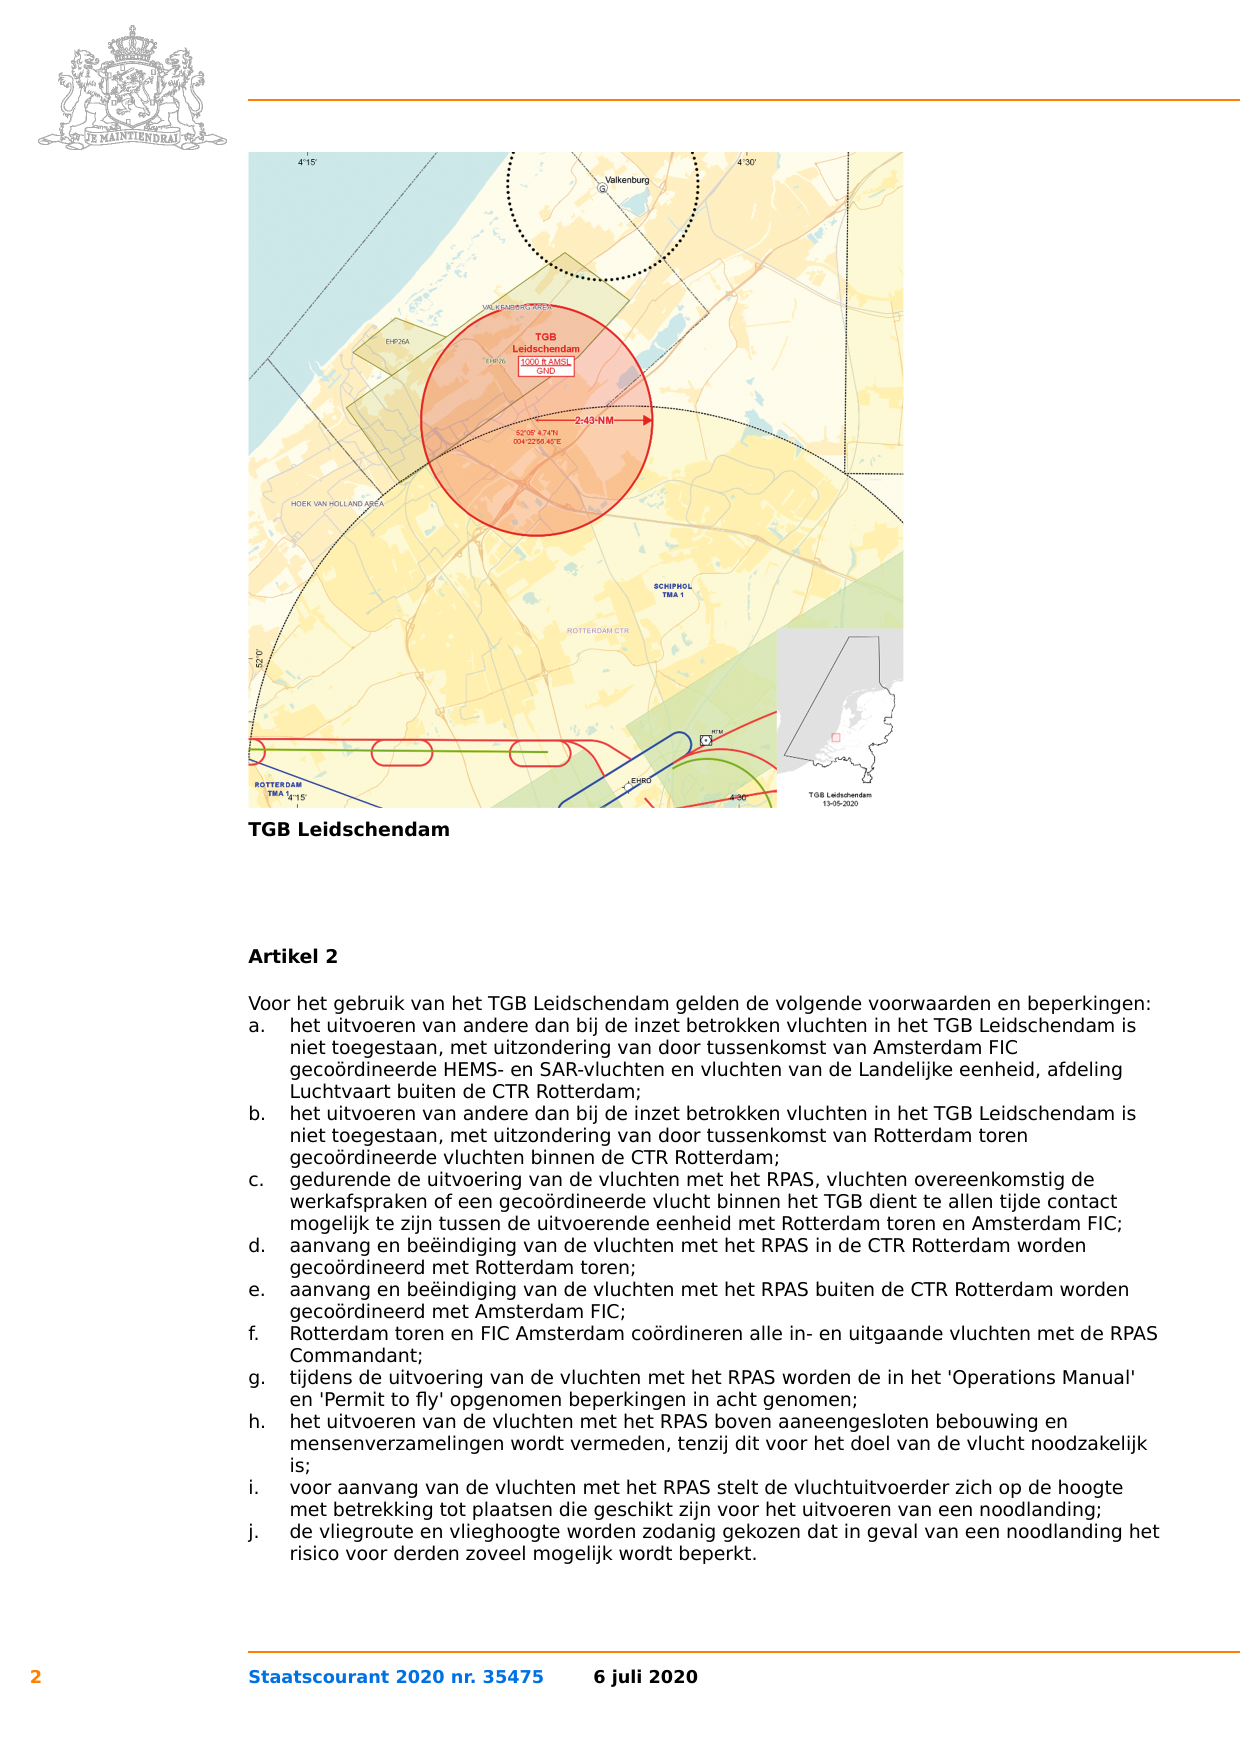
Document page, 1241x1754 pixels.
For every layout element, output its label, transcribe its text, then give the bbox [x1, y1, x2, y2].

text i. voor aanvang van de vluchten met het RPAS stelt de vluchtuitvoerder zich op de hoogte met betrekking tot plaatsen die geschikt zijn voor het uitvoeren van een noodlanding; [248, 1477, 1163, 1521]
text h. het uitvoeren van de vluchten met het RPAS boven aaneengesloten bebouwing en mensenverzamelingen wordt vermeden, tenzij dit voor het doel van de vlucht noodzakelijk is; [248, 1411, 1163, 1477]
text Voor het gebruik van het TGB Leidschendam gelden de volgende voorwaarden en beperkingen: [248, 993, 1163, 1015]
picture [248, 151, 904, 808]
text g. tijdens de uitvoering van de vluchten met het RPAS worden de in het 'Operations Manual' en 'Permit to fly' opgenomen beperkingen in acht genomen; [248, 1367, 1163, 1411]
text b. het uitvoeren van andere dan bij de inzet betrokken vluchten in het TGB Leidschendam is niet toegestaan, met uitzondering van door tussenkomst van Rotterdam toren gecoördineerde vluchten binnen de CTR Rotterdam; [248, 1103, 1163, 1169]
text TGB Leidschendam [248, 819, 903, 841]
text j. de vliegroute en vlieghoogte worden zodanig gekozen dat in geval van een noodlanding het risico voor derden zoveel mogelijk wordt beperkt. [248, 1521, 1163, 1564]
subtitle Artikel 2 [248, 946, 1163, 968]
text e. aanvang en beëindiging van de vluchten met het RPAS buiten de CTR Rotterdam worden gecoördineerd met Amsterdam FIC; [248, 1279, 1163, 1323]
picture [38, 25, 227, 150]
text a. het uitvoeren van andere dan bij de inzet betrokken vluchten in het TGB Leidschendam is niet toegestaan, met uitzondering van door tussenkomst van Amsterdam FIC gecoördineerde HEMS- en SAR-vluchten en vluchten van de Landelijke eenheid, afdeling Luchtvaart buiten de CTR Rotterdam; [248, 1015, 1163, 1103]
text c. gedurende de uitvoering van de vluchten met het RPAS, vluchten overeenkomstig de werkafspraken of een gecoördineerde vlucht binnen het TGB dient te allen tijde contact mogelijk te zijn tussen de uitvoerende eenheid met Rotterdam toren en Amsterdam FIC; [248, 1169, 1163, 1235]
text f. Rotterdam toren en FIC Amsterdam coördineren alle in- en uitgaande vluchten met de RPAS Commandant; [248, 1323, 1163, 1367]
text d. aanvang en beëindiging van de vluchten met het RPAS in de CTR Rotterdam worden gecoördineerd met Rotterdam toren; [248, 1235, 1163, 1279]
